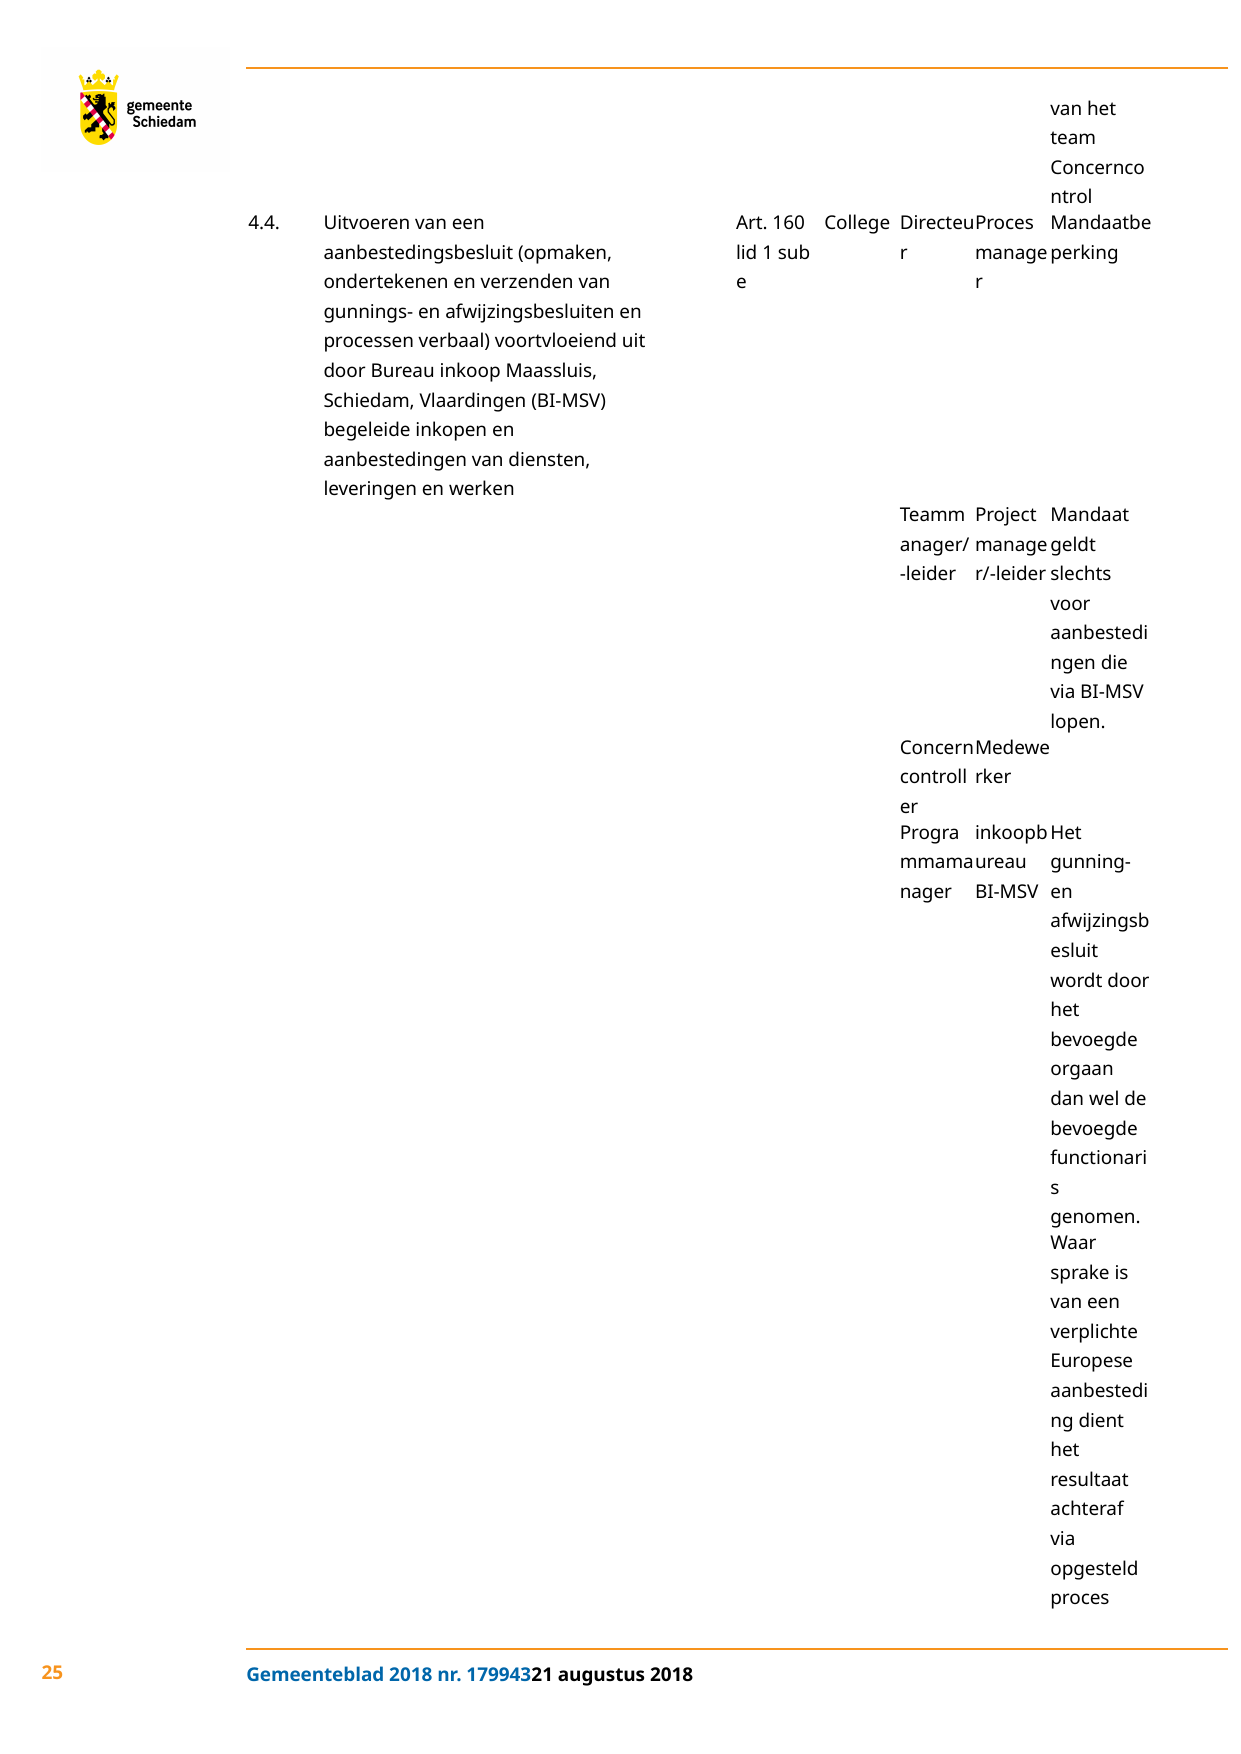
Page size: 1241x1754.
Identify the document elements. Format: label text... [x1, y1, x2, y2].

table_cell College [824, 209, 899, 501]
table_cell [661, 95, 736, 209]
table_cell [323, 501, 661, 734]
table_cell [736, 501, 824, 734]
table_cell Art. 160 lid 1 sub e [736, 209, 824, 501]
table_cell [900, 1229, 975, 1610]
table_cell Medewerker [975, 734, 1050, 819]
table_cell [323, 1229, 661, 1610]
table_cell van het team Concerncontrol [1050, 95, 1152, 209]
picture [41, 47, 231, 172]
table_cell [1050, 734, 1152, 819]
table_cell [824, 501, 899, 734]
table_cell Concerncontroller [900, 734, 975, 819]
table_cell [661, 209, 736, 501]
table_cell [736, 1229, 824, 1610]
table_cell [975, 95, 1050, 209]
table_cell Programmamanager [900, 819, 975, 1229]
table_cell [323, 734, 661, 819]
table_cell 4.4. [248, 209, 323, 501]
table_cell [661, 734, 736, 819]
table_cell Mandaatbeperking [1050, 209, 1152, 501]
table_cell [824, 95, 899, 209]
table_cell Mandaat geldt slechts voor aanbestedingen die via BI-MSV lopen. [1050, 501, 1152, 734]
table_cell inkoopbureau BI-MSV [975, 819, 1050, 1229]
table_cell [248, 819, 323, 1229]
table_cell [323, 819, 661, 1229]
table_cell Waar sprake is van een verplichte Europese aanbesteding dient het resultaat achteraf via opgesteld proces [1050, 1229, 1152, 1610]
table_cell [661, 1229, 736, 1610]
table_cell [900, 95, 975, 209]
table_cell [736, 819, 824, 1229]
table_cell [824, 734, 899, 819]
table_cell Het gunning- en afwijzingsbesluit wordt door het bevoegde orgaan dan wel de bevoegde functionaris genomen. [1050, 819, 1152, 1229]
table_cell Teammanager/-leider [900, 501, 975, 734]
table_cell [736, 95, 824, 209]
table_cell [323, 95, 661, 209]
table_cell [661, 819, 736, 1229]
table_cell Procesmanager [975, 209, 1050, 501]
table_cell [824, 1229, 899, 1610]
table_cell Uitvoeren van een aanbestedingsbesluit (opmaken, ondertekenen en verzenden van gunnings- en afwijzingsbesluiten en processen verbaal) voortvloeiend uit door Bureau inkoop Maassluis, Schiedam, Vlaardingen (BI-MSV) begeleide inkopen en aanbestedingen van diensten, leveringen en werken [323, 209, 661, 501]
table_cell [248, 734, 323, 819]
table_cell [736, 734, 824, 819]
table_cell Projectmanager/-leider [975, 501, 1050, 734]
table_cell [661, 501, 736, 734]
table_cell [248, 501, 323, 734]
table_cell [248, 95, 323, 209]
table_cell [248, 1229, 323, 1610]
table_cell [824, 819, 899, 1229]
table_cell Directeur [900, 209, 975, 501]
table_cell [975, 1229, 1050, 1610]
